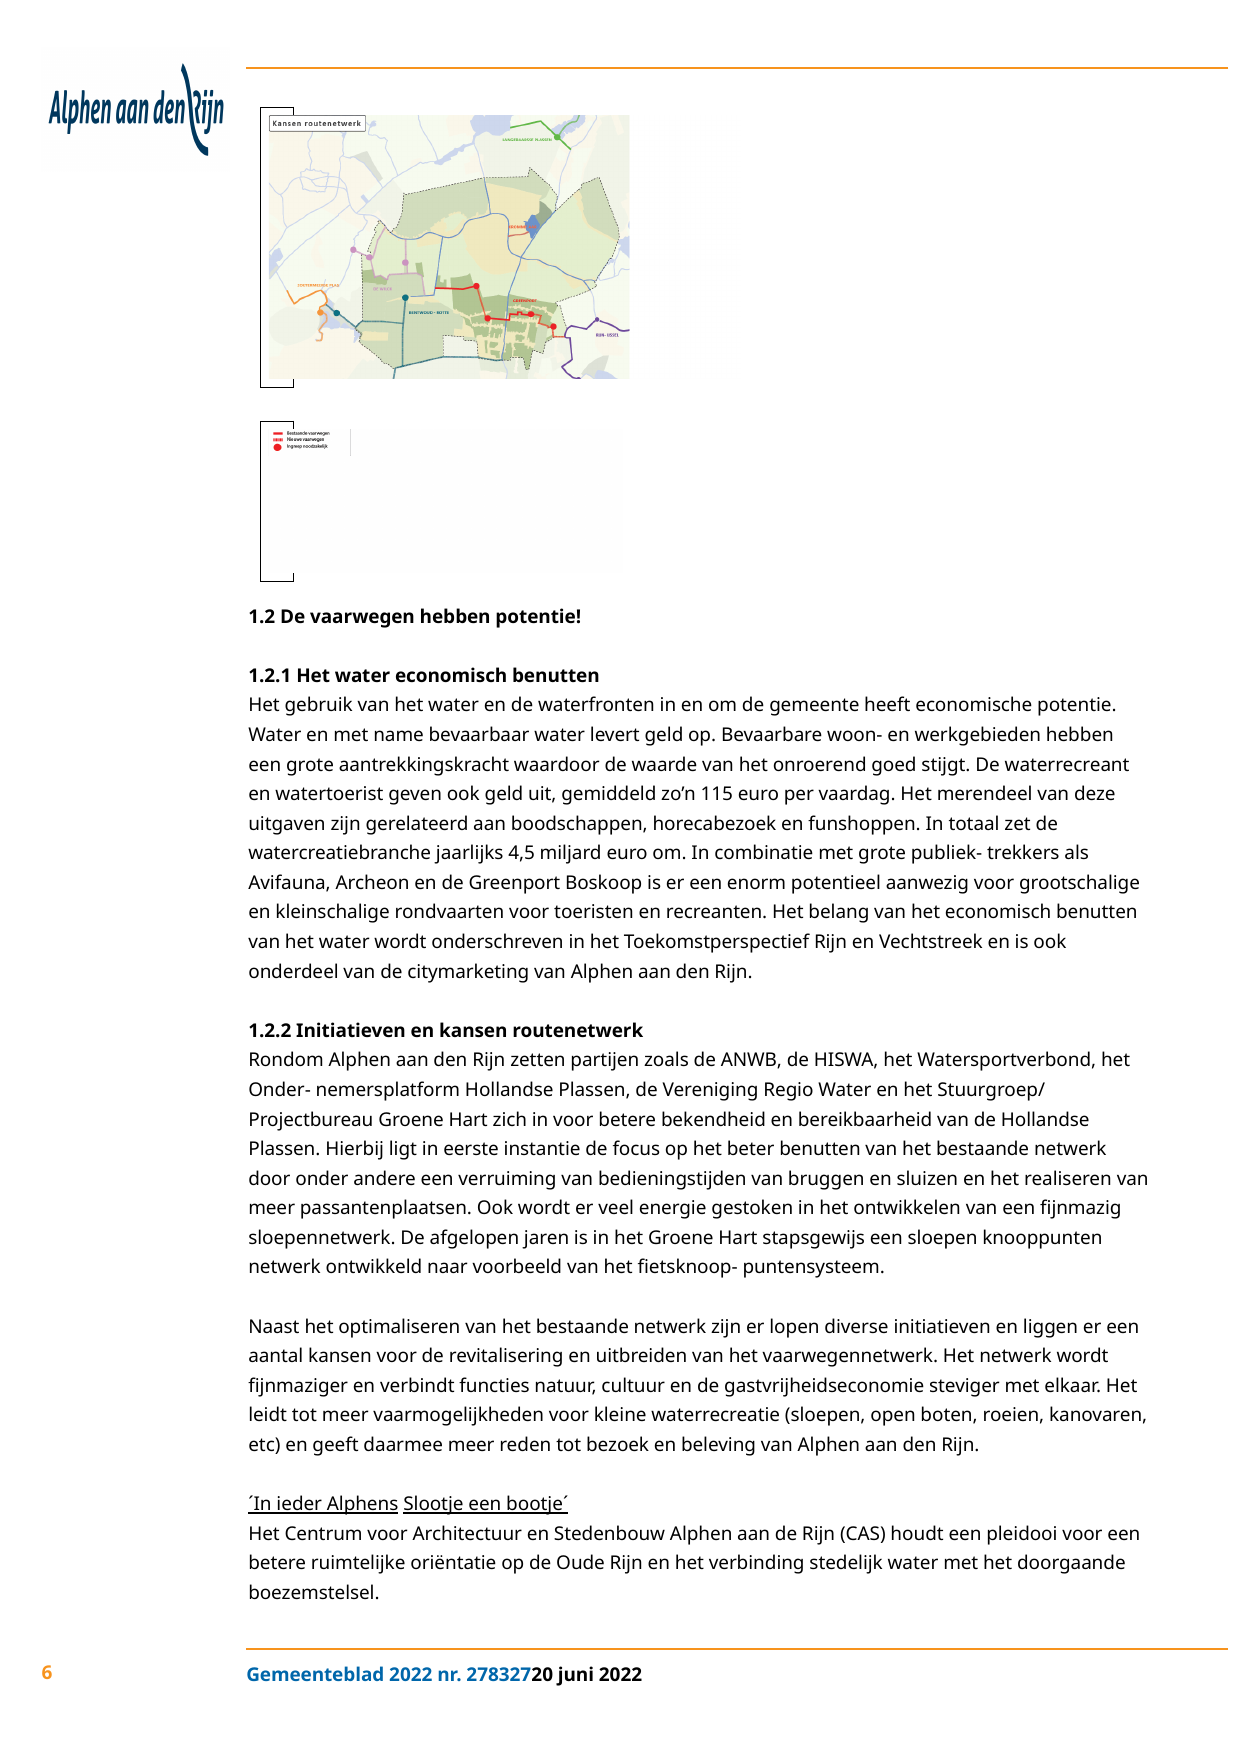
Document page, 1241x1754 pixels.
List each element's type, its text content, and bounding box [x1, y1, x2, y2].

text 1.2 De vaarwegen hebben potentie! [248, 603, 1152, 628]
picture [268, 429, 624, 573]
text Het Centrum voor Architectuur en Stedenbouw Alphen aan de Rijn (CAS) houdt een pleidooi voor een betere ruimtelijke oriëntatie op de Oude Rijn en het verbinding stedelijk water met het doorgaande boezemstelsel. [248, 1520, 1152, 1605]
text Het gebruik van het water en de waterfronten in en om de gemeente heeft economische potentie. Water en met name bevaarbaar water levert geld op. Bevaarbare woon- en werkgebieden hebben een grote aantrekkingskracht waardoor de waarde van het onroerend goed stijgt. De waterrecreant en watertoerist geven ook geld uit, gemiddeld zo’n 115 euro per vaardag. Het merendeel van deze uitgaven zijn gerelateerd aan boodschappen, horecabezoek en funshoppen. In totaal zet de watercreatiebranche jaarlijks 4,5 miljard euro om. In combinatie met grote publiek- trekkers als Avifauna, Archeon en de Greenport Boskoop is er een enorm potentieel aanwezig voor grootschalige en kleinschalige rondvaarten voor toeristen en recreanten. Het belang van het economisch benutten van het water wordt onderschreven in het Toekomstperspectief Rijn en Vechtstreek en is ook onderdeel van de citymarketing van Alphen aan den Rijn. [248, 692, 1152, 983]
text 1.2.1 Het water economisch benutten [248, 662, 1152, 688]
text 1.2.2 Initiatieven en kansen routenetwerk [248, 1017, 1152, 1043]
picture [41, 47, 231, 172]
text Rondom Alphen aan den Rijn zetten partijen zoals de ANWB, de HISWA, het Watersportverbond, het Onder- nemersplatform Hollandse Plassen, de Vereniging Regio Water en het Stuurgroep/ Projectbureau Groene Hart zich in voor betere bekendheid en bereikbaarheid van de Hollandse Plassen. Hierbij ligt in eerste instantie de focus op het beter benutten van het bestaande netwerk door onder andere een verruiming van bedieningstijden van bruggen en sluizen en het realiseren van meer passantenplaatsen. Ook wordt er veel energie gestoken in het ontwikkelen van een fijnmazig sloepennetwerk. De afgelopen jaren is in het Groene Hart stapsgewijs een sloepen knooppunten netwerk ontwikkeld naar voorbeeld van het fietsknoop- puntensysteem. [248, 1047, 1152, 1279]
text ´In ieder Alphens Slootje een bootje´ [248, 1490, 1152, 1516]
text Naast het optimaliseren van het bestaande netwerk zijn er lopen diverse initiatieven en liggen er een aantal kansen voor de revitalisering en uitbreiden van het vaarwegennetwerk. Het netwerk wordt fijnmaziger en verbindt functies natuur, cultuur en de gastvrijheidseconomie steviger met elkaar. Het leidt tot meer vaarmogelijkheden voor kleine waterrecreatie (sloepen, open boten, roeien, kanovaren, etc) en geeft daarmee meer reden tot bezoek en beleving van Alphen aan den Rijn. [248, 1313, 1152, 1457]
picture [268, 115, 742, 379]
